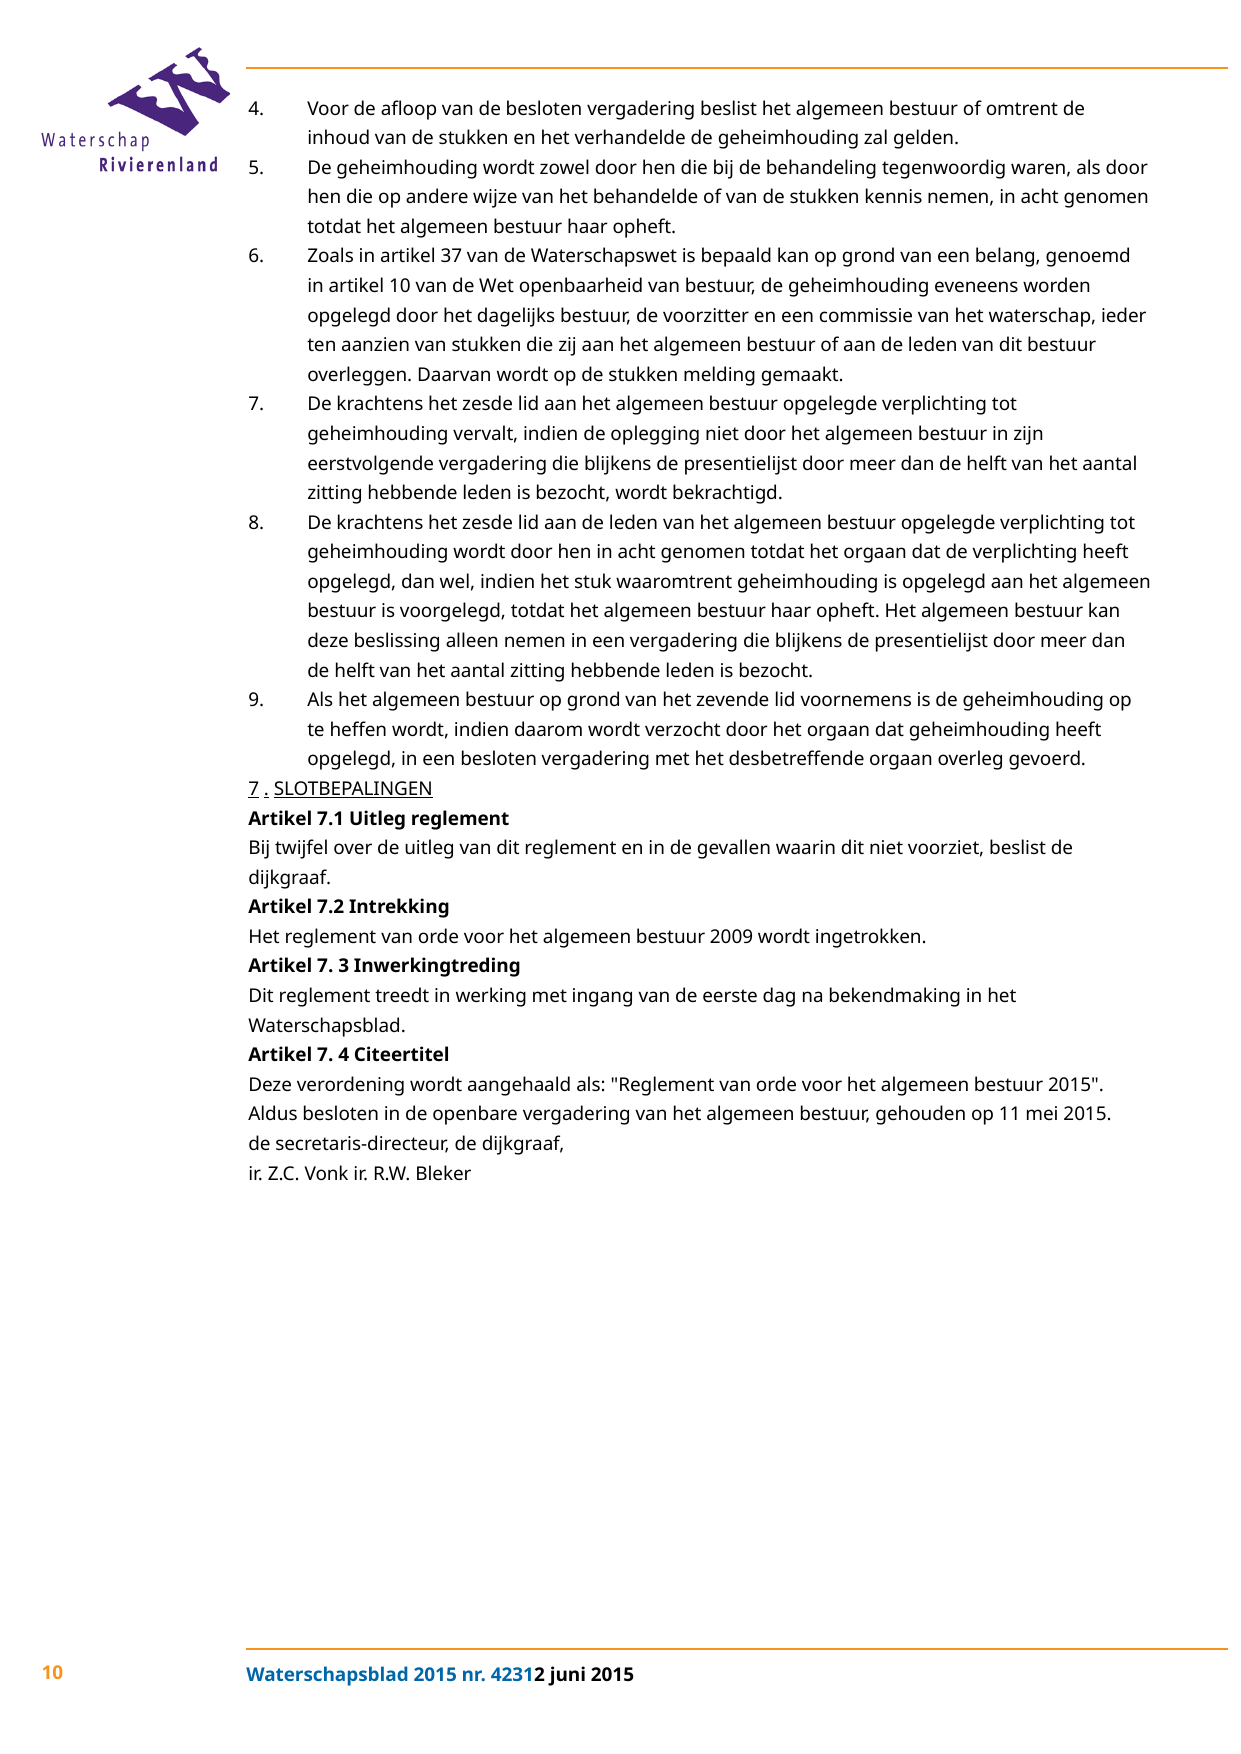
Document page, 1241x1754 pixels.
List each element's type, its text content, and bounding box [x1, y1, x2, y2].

text Het reglement van orde voor het algemeen bestuur 2009 wordt ingetrokken. [248, 923, 1152, 949]
text 7 . SLOTBEPALINGEN [248, 775, 1152, 801]
text Deze verordening wordt aangehaald als: "Reglement van orde voor het algemeen bestuur 2015". [248, 1071, 1152, 1097]
list Als het algemeen bestuur op grond van het zevende lid voornemens is de geheimhouding op te heffen wordt, indien daarom wordt verzocht door het orgaan dat geheimhouding heeft opgelegd, in een besloten vergadering met het desbetreffende orgaan overleg gevoerd. [248, 686, 1152, 771]
text Artikel 7. 4 Citeertitel [248, 1041, 1152, 1067]
list Zoals in artikel 37 van de Waterschapswet is bepaald kan op grond van een belang, genoemd in artikel 10 van de Wet openbaarheid van bestuur, de geheimhouding eveneens worden opgelegd door het dagelijks bestuur, de voorzitter en een commissie van het waterschap, ieder ten aanzien van stukken die zij aan het algemeen bestuur of aan de leden van dit bestuur overleggen. Daarvan wordt op de stukken melding gemaakt. [248, 243, 1152, 387]
text Artikel 7. 3 Inwerkingtreding [248, 953, 1152, 978]
picture [41, 47, 231, 172]
text Aldus besloten in de openbare vergadering van het algemeen bestuur, gehouden op 11 mei 2015. [248, 1101, 1152, 1126]
text Artikel 7.2 Intrekking [248, 893, 1152, 919]
text Artikel 7.1 Uitleg reglement [248, 805, 1152, 831]
list De krachtens het zesde lid aan het algemeen bestuur opgelegde verplichting tot geheimhouding vervalt, indien de oplegging niet door het algemeen bestuur in zijn eerstvolgende vergadering die blijkens de presentielijst door meer dan de helft van het aantal zitting hebbende leden is bezocht, wordt bekrachtigd. [248, 391, 1152, 505]
text ir. Z.C. Vonk ir. R.W. Bleker [248, 1160, 1152, 1186]
text Bij twijfel over de uitleg van dit reglement en in de gevallen waarin dit niet voorziet, beslist de dijkgraaf. [248, 834, 1152, 890]
list Voor de afloop van de besloten vergadering beslist het algemeen bestuur of omtrent de inhoud van de stukken en het verhandelde de geheimhouding zal gelden. [248, 95, 1152, 150]
text Dit reglement treedt in werking met ingang van de eerste dag na bekendmaking in het Waterschapsblad. [248, 982, 1152, 1038]
list De geheimhouding wordt zowel door hen die bij de behandeling tegenwoordig waren, als door hen die op andere wijze van het behandelde of van de stukken kennis nemen, in acht genomen totdat het algemeen bestuur haar opheft. [248, 154, 1152, 239]
list De krachtens het zesde lid aan de leden van het algemeen bestuur opgelegde verplichting tot geheimhouding wordt door hen in acht genomen totdat het orgaan dat de verplichting heeft opgelegd, dan wel, indien het stuk waaromtrent geheimhouding is opgelegd aan het algemeen bestuur is voorgelegd, totdat het algemeen bestuur haar opheft. Het algemeen bestuur kan deze beslissing alleen nemen in een vergadering die blijkens de presentielijst door meer dan de helft van het aantal zitting hebbende leden is bezocht. [248, 509, 1152, 683]
text de secretaris-directeur, de dijkgraaf, [248, 1130, 1152, 1156]
